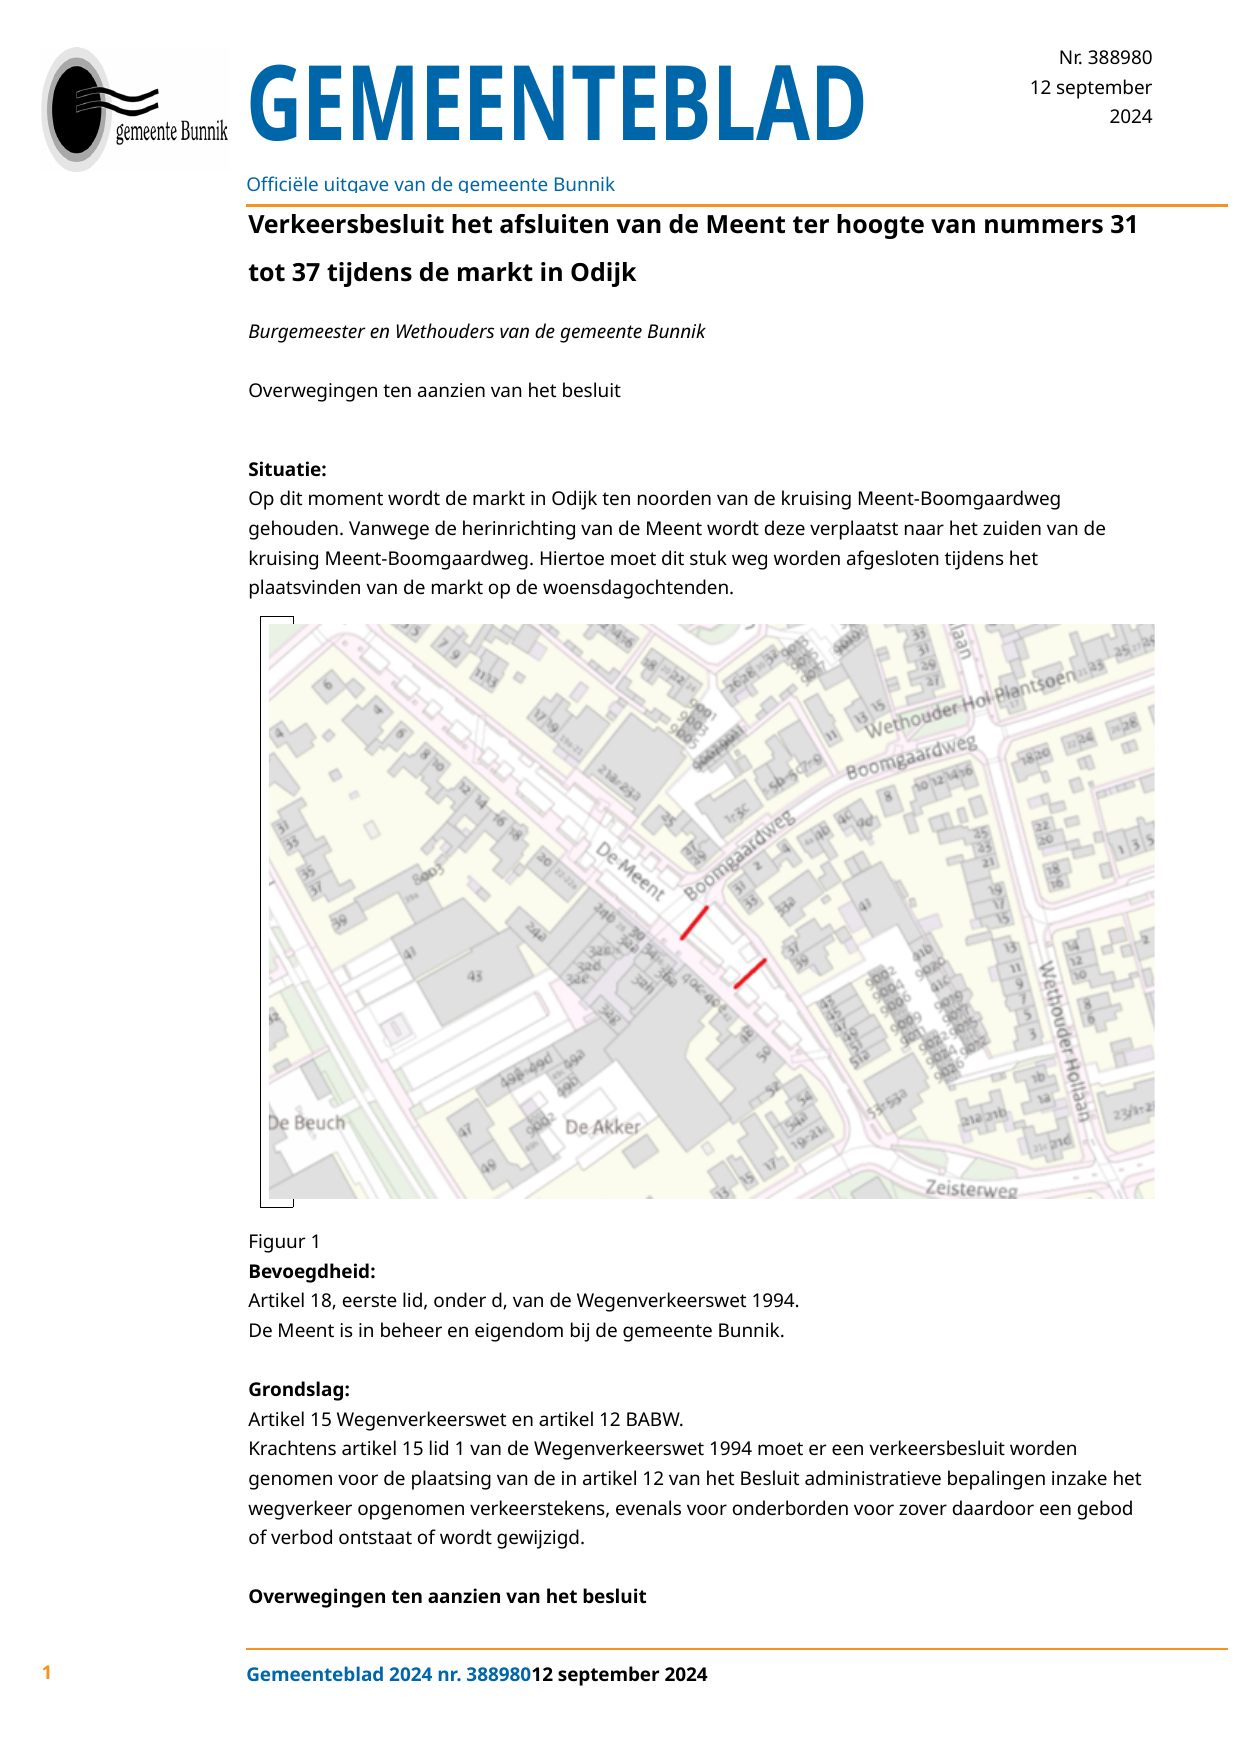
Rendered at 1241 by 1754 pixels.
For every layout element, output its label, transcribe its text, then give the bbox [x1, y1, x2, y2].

text Op dit moment wordt de markt in Odijk ten noorden van de kruising Meent-Boomgaardweg gehouden. Vanwege de herinrichting van de Meent wordt deze verplaatst naar het zuiden van de kruising Meent-Boomgaardweg. Hiertoe moet dit stuk weg worden afgesloten tijdens het plaatsvinden van de markt op de woensdagochtenden. [248, 486, 1152, 600]
text Burgemeester en Wethouders van de gemeente Bunnik [248, 318, 1152, 344]
text Overwegingen ten aanzien van het besluit [248, 377, 1152, 403]
text Grondslag: [248, 1376, 1152, 1402]
text Figuur 1 [248, 1228, 1152, 1254]
text De Meent is in beheer en eigendom bij de gemeente Bunnik. [248, 1317, 1152, 1343]
text Artikel 15 Wegenverkeerswet en artikel 12 BABW. [248, 1406, 1152, 1432]
text Overwegingen ten aanzien van het besluit [248, 1583, 1152, 1609]
text Situatie: [248, 456, 1152, 482]
text Verkeersbesluit het afsluiten van de Meent ter hoogte van nummers 31 tot 37 tijdens de markt in Odijk [248, 207, 1152, 288]
picture [41, 47, 231, 172]
picture [268, 624, 1155, 1199]
text Artikel 18, eerste lid, onder d, van de Wegenverkeerswet 1994. [248, 1288, 1152, 1313]
text Krachtens artikel 15 lid 1 van de Wegenverkeerswet 1994 moet er een verkeersbesluit worden genomen voor de plaatsing van de in artikel 12 van het Besluit administratieve bepalingen inzake het wegverkeer opgenomen verkeerstekens, evenals voor onderborden voor zover daardoor een gebod of verbod ontstaat of wordt gewijzigd. [248, 1436, 1152, 1550]
text Bevoegdheid: [248, 1258, 1152, 1284]
